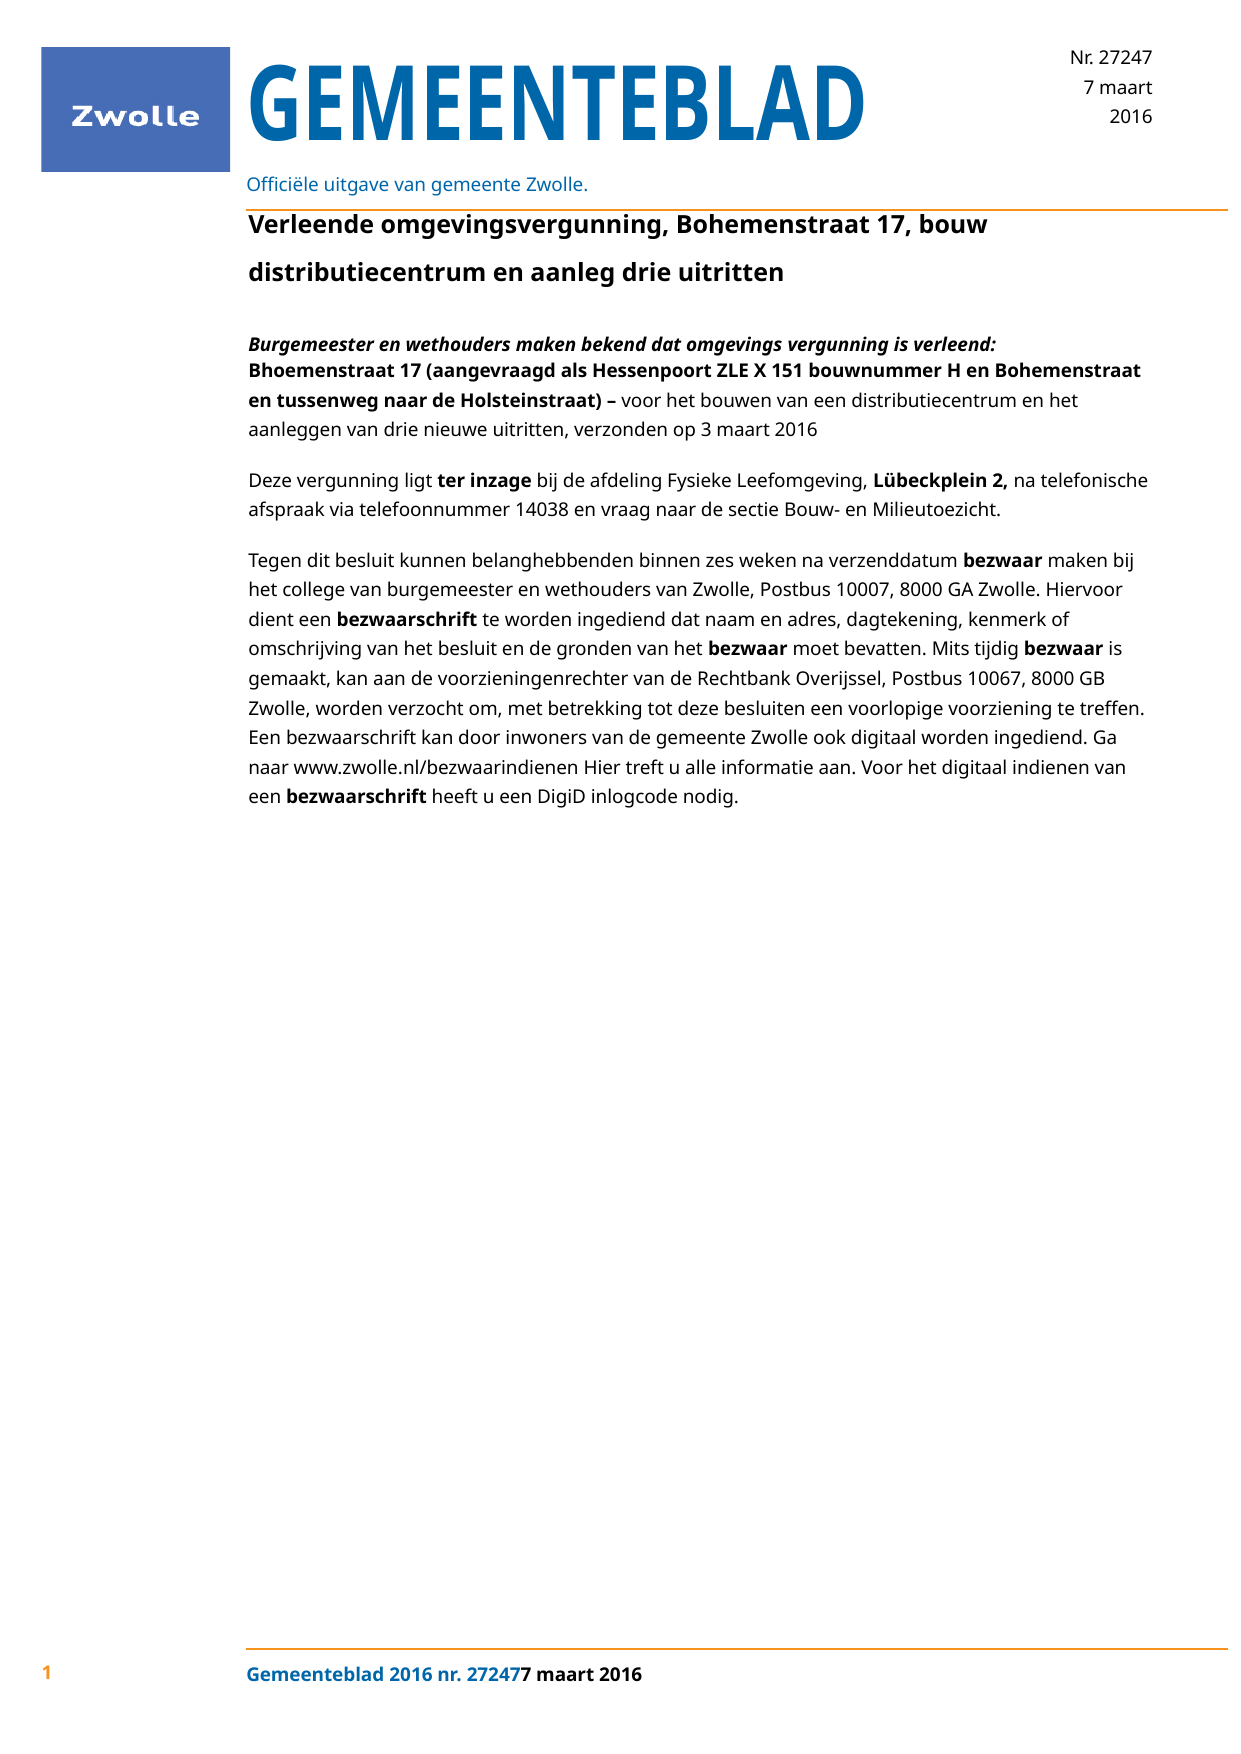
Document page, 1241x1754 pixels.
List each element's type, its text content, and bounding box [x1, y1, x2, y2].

text Burgemeester en wethouders maken bekend dat omgevings vergunning is verleend: [248, 331, 1152, 357]
text Bhoemenstraat 17 (aangevraagd als Hessenpoort ZLE X 151 bouwnummer H en Bohemenstraat en tussenweg naar de Holsteinstraat) – voor het bouwen van een distributiecentrum en het aanleggen van drie nieuwe uitritten, verzonden op 3 maart 2016 [248, 357, 1152, 442]
text Tegen dit besluit kunnen belanghebbenden binnen zes weken na verzenddatum bezwaar maken bij het college van burgemeester en wethouders van Zwolle, Postbus 10007, 8000 GA Zwolle. Hiervoor dient een bezwaarschrift te worden ingediend dat naam en adres, dagtekening, kenmerk of omschrijving van het besluit en de gronden van het bezwaar moet bevatten. Mits tijdig bezwaar is gemaakt, kan aan de voorzieningenrechter van de Rechtbank Overijssel, Postbus 10067, 8000 GB Zwolle, worden verzocht om, met betrekking tot deze besluiten een voorlopige voorziening te treffen. Een bezwaarschrift kan door inwoners van de gemeente Zwolle ook digitaal worden ingediend. Ga naar www.zwolle.nl/bezwaarindienen Hier treft u alle informatie aan. Voor het digitaal indienen van een bezwaarschrift heeft u een DigiD inlogcode nodig. [248, 547, 1152, 809]
text Verleende omgevingsvergunning, Bohemenstraat 17, bouw distributiecentrum en aanleg drie uitritten [248, 211, 1152, 288]
text Deze vergunning ligt ter inzage bij de afdeling Fysieke Leefomgeving, Lübeckplein 2, na telefonische afspraak via telefoonnummer 14038 en vraag naar de sectie Bouw- en Milieutoezicht. [248, 467, 1152, 522]
picture [41, 47, 231, 172]
